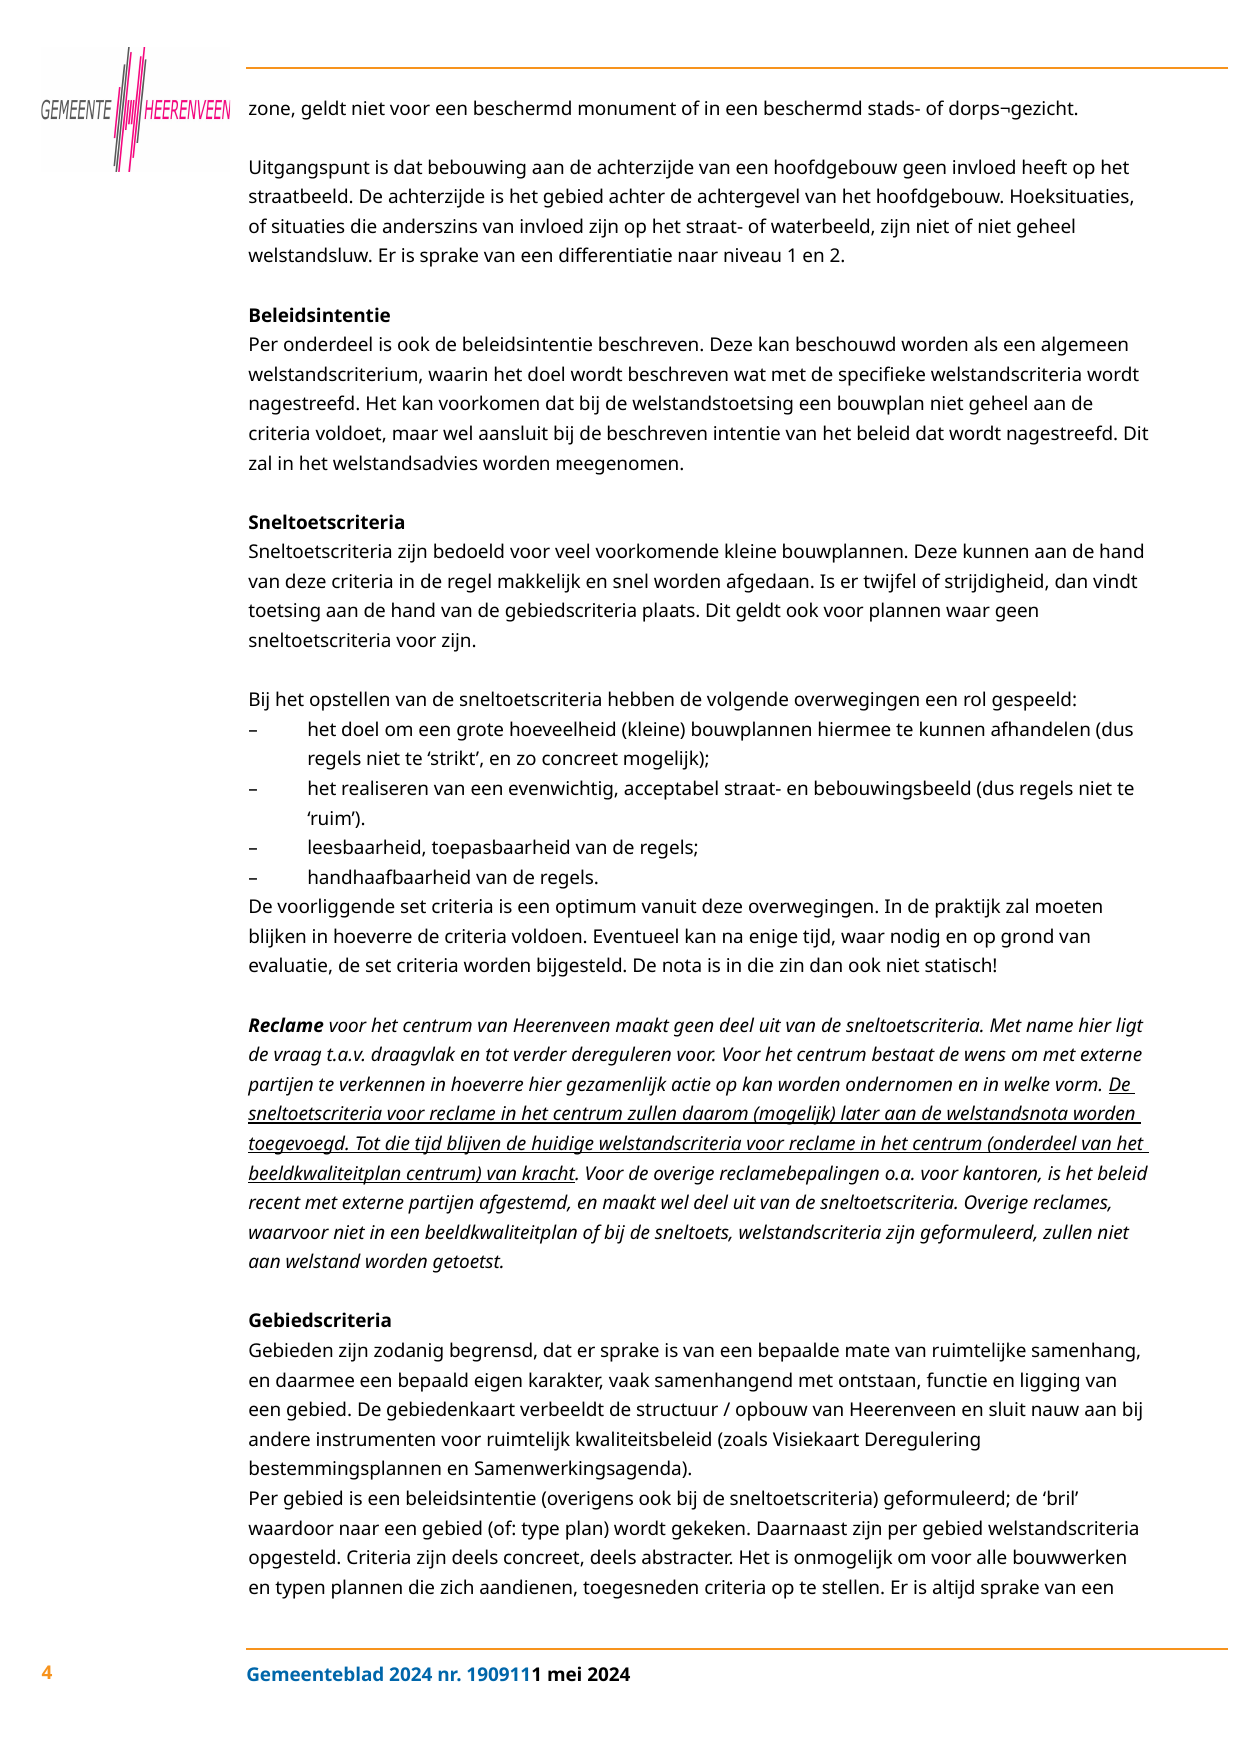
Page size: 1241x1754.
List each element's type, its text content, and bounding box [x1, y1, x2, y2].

text Bij het opstellen van de sneltoetscriteria hebben de volgende overwegingen een rol gespeeld: [248, 686, 1152, 712]
text Uitgangspunt is dat bebouwing aan de achterzijde van een hoofdgebouw geen invloed heeft op het straatbeeld. De achterzijde is het gebied achter de achtergevel van het hoofdgebouw. Hoeksituaties, of situaties die anderszins van invloed zijn op het straat- of waterbeeld, zijn niet of niet geheel welstandsluw. Er is sprake van een differentiatie naar niveau 1 en 2. [248, 154, 1152, 268]
text Sneltoetscriteria zijn bedoeld voor veel voorkomende kleine bouwplannen. Deze kunnen aan de hand van deze criteria in de regel makkelijk en snel worden afgedaan. Is er twijfel of strijdigheid, dan vindt toetsing aan de hand van de gebiedscriteria plaats. Dit geldt ook voor plannen waar geen sneltoetscriteria voor zijn. [248, 538, 1152, 653]
text Sneltoetscriteria [248, 509, 1152, 535]
list het doel om een grote hoeveelheid (kleine) bouwplannen hiermee te kunnen afhandelen (dus regels niet te ‘strikt’, en zo concreet mogelijk); [248, 716, 1152, 771]
picture [41, 47, 231, 172]
list leesbaarheid, toepasbaarheid van de regels; [248, 834, 1152, 860]
text Reclame voor het centrum van Heerenveen maakt geen deel uit van de sneltoetscriteria. Met name hier ligt de vraag t.a.v. draagvlak en tot verder dereguleren voor. Voor het centrum bestaat de wens om met externe partijen te verkennen in hoeverre hier gezamenlijk actie op kan worden ondernomen en in welke vorm. De sneltoetscriteria voor reclame in het centrum zullen daarom (mogelijk) later aan de welstandsnota worden toegevoegd. Tot die tijd blijven de huidige welstandscriteria voor reclame in het centrum (onderdeel van het beeldkwaliteitplan centrum) van kracht. Voor de overige reclamebepalingen o.a. voor kantoren, is het beleid recent met externe partijen afgestemd, en maakt wel deel uit van de sneltoetscriteria. Overige reclames, waarvoor niet in een beeldkwaliteitplan of bij de sneltoets, welstandscriteria zijn geformuleerd, zullen niet aan welstand worden getoetst. [248, 1012, 1152, 1274]
text Per gebied is een beleidsintentie (overigens ook bij de sneltoetscriteria) geformuleerd; de ‘bril’ waardoor naar een gebied (of: type plan) wordt gekeken. Daarnaast zijn per gebied welstandscriteria opgesteld. Criteria zijn deels concreet, deels abstracter. Het is onmogelijk om voor alle bouwwerken en typen plannen die zich aandienen, toegesneden criteria op te stellen. Er is altijd sprake van een [248, 1485, 1152, 1600]
text Gebiedscriteria [248, 1308, 1152, 1333]
text zone, geldt niet voor een beschermd monument of in een beschermd stads- of dorps¬gezicht. [248, 95, 1152, 121]
text Beleidsintentie [248, 302, 1152, 328]
list handhaafbaarheid van de regels. [248, 864, 1152, 890]
text De voorliggende set criteria is een optimum vanuit deze overwegingen. In de praktijk zal moeten blijken in hoeverre de criteria voldoen. Eventueel kan na enige tijd, waar nodig en op grond van evaluatie, de set criteria worden bijgesteld. De nota is in die zin dan ook niet statisch! [248, 893, 1152, 978]
text Per onderdeel is ook de beleidsintentie beschreven. Deze kan beschouwd worden als een algemeen welstandscriterium, waarin het doel wordt beschreven wat met de specifieke welstandscriteria wordt nagestreefd. Het kan voorkomen dat bij de welstandstoetsing een bouwplan niet geheel aan de criteria voldoet, maar wel aansluit bij de beschreven intentie van het beleid dat wordt nagestreefd. Dit zal in het welstandsadvies worden meegenomen. [248, 331, 1152, 476]
text Gebieden zijn zodanig begrensd, dat er sprake is van een bepaalde mate van ruimtelijke samenhang, en daarmee een bepaald eigen karakter, vaak samenhangend met ontstaan, functie en ligging van een gebied. De gebiedenkaart verbeeldt de structuur / opbouw van Heerenveen en sluit nauw aan bij andere instrumenten voor ruimtelijk kwaliteitsbeleid (zoals Visiekaart Deregulering bestemmingsplannen en Samenwerkingsagenda). [248, 1337, 1152, 1481]
list het realiseren van een evenwichtig, acceptabel straat- en bebouwingsbeeld (dus regels niet te ‘ruim’). [248, 775, 1152, 831]
